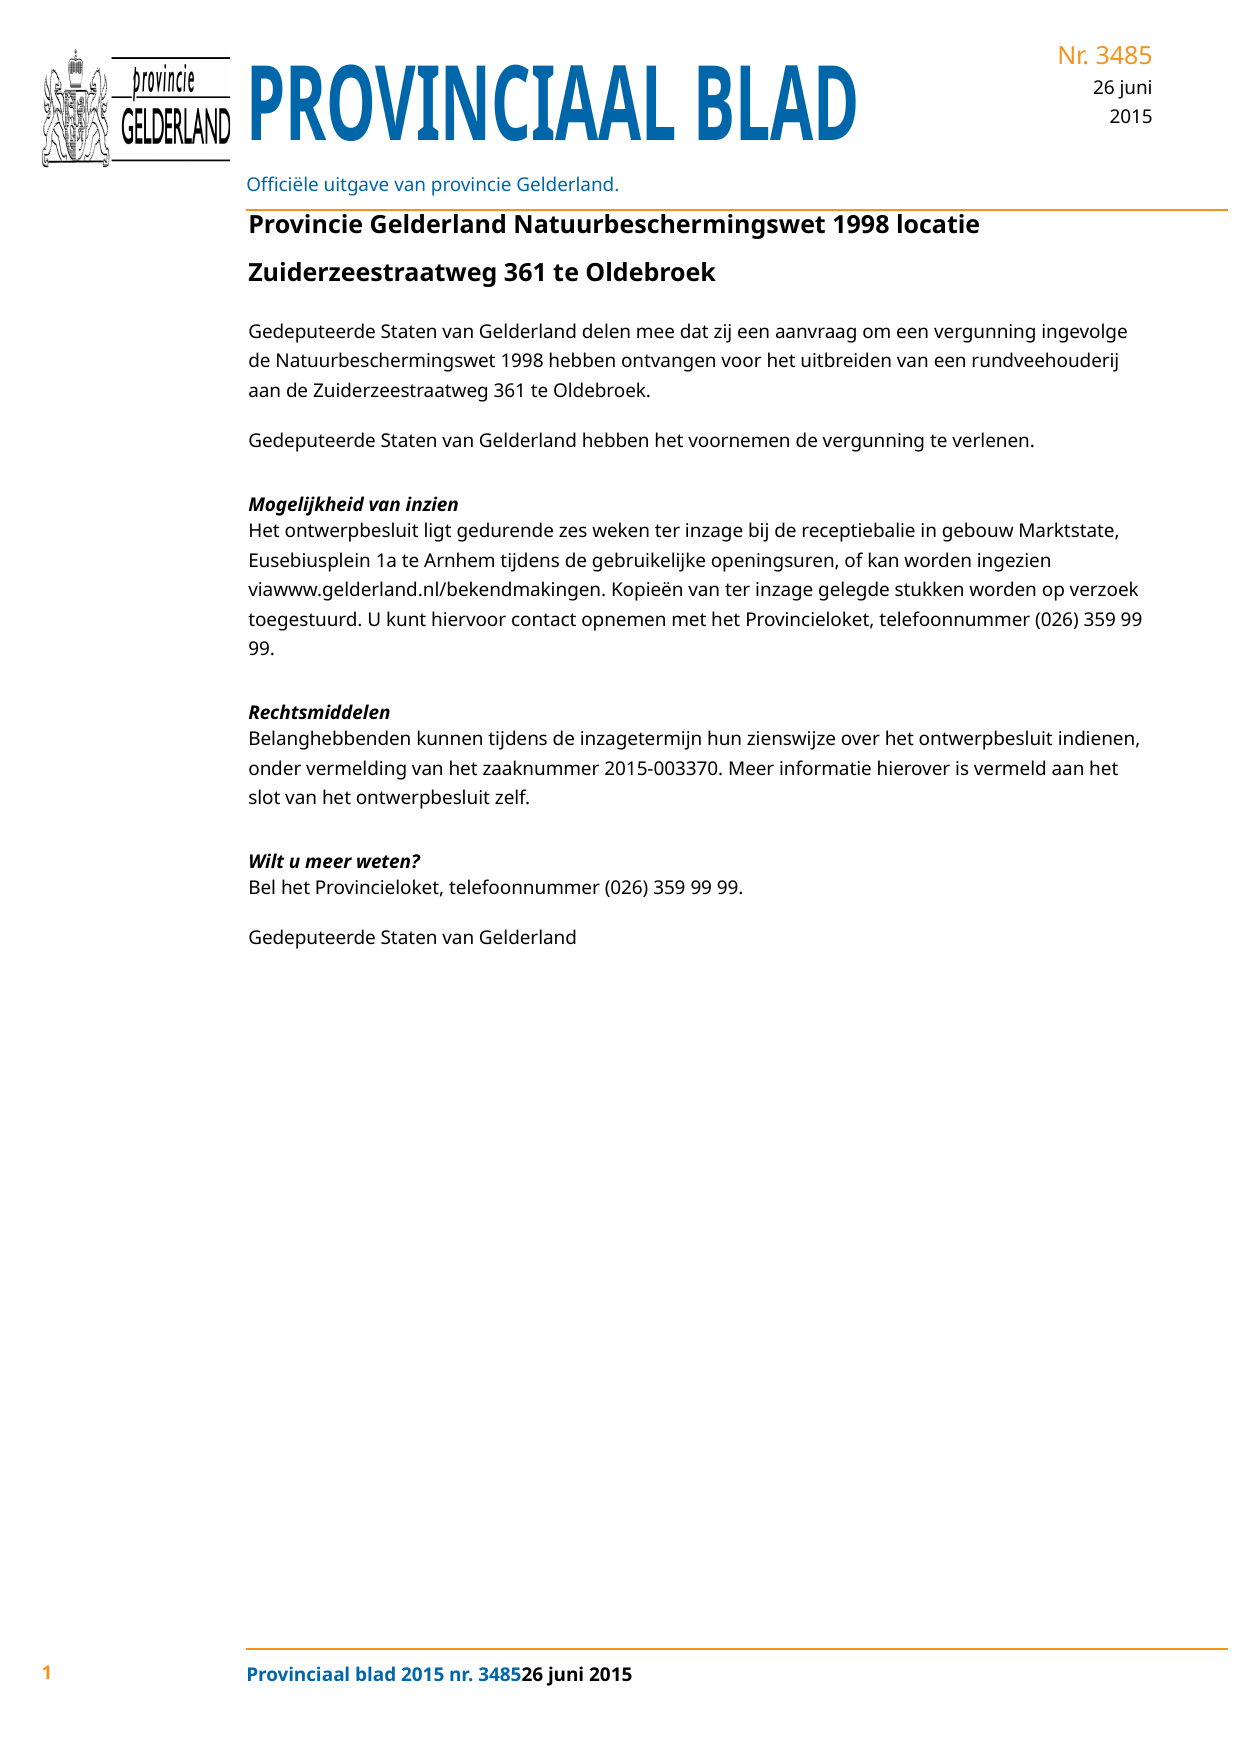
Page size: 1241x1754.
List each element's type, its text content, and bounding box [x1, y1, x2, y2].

text Het ontwerpbesluit ligt gedurende zes weken ter inzage bij de receptiebalie in gebouw Marktstate, Eusebiusplein 1a te Arnhem tijdens de gebruikelijke openingsuren, of kan worden ingezien viawww.gelderland.nl/bekendmakingen. Kopieën van ter inzage gelegde stukken worden op verzoek toegestuurd. U kunt hiervoor contact opnemen met het Provincieloket, telefoonnummer (026) 359 99 99. [248, 517, 1152, 661]
text Bel het Provincieloket, telefoonnummer (026) 359 99 99. [248, 874, 1152, 900]
text Gedeputeerde Staten van Gelderland delen mee dat zij een aanvraag om een vergunning ingevolge de Natuurbeschermingswet 1998 hebben ontvangen voor het uitbreiden van een rundveehouderij aan de Zuiderzeestraatweg 361 te Oldebroek. [248, 318, 1152, 403]
text Gedeputeerde Staten van Gelderland [248, 924, 1152, 950]
text Provincie Gelderland Natuurbeschermingswet 1998 locatie Zuiderzeestraatweg 361 te Oldebroek [248, 211, 1152, 288]
text Rechtsmiddelen [248, 699, 1152, 725]
text Belanghebbenden kunnen tijdens de inzagetermijn hun zienswijze over het ontwerpbesluit indienen, onder vermelding van het zaaknummer 2015-003370. Meer informatie hierover is vermeld aan het slot van het ontwerpbesluit zelf. [248, 725, 1152, 810]
text Gedeputeerde Staten van Gelderland hebben het voornemen de vergunning te verlenen. [248, 427, 1152, 453]
text Wilt u meer weten? [248, 848, 1152, 874]
picture [41, 47, 231, 172]
text Mogelijkheid van inzien [248, 491, 1152, 517]
